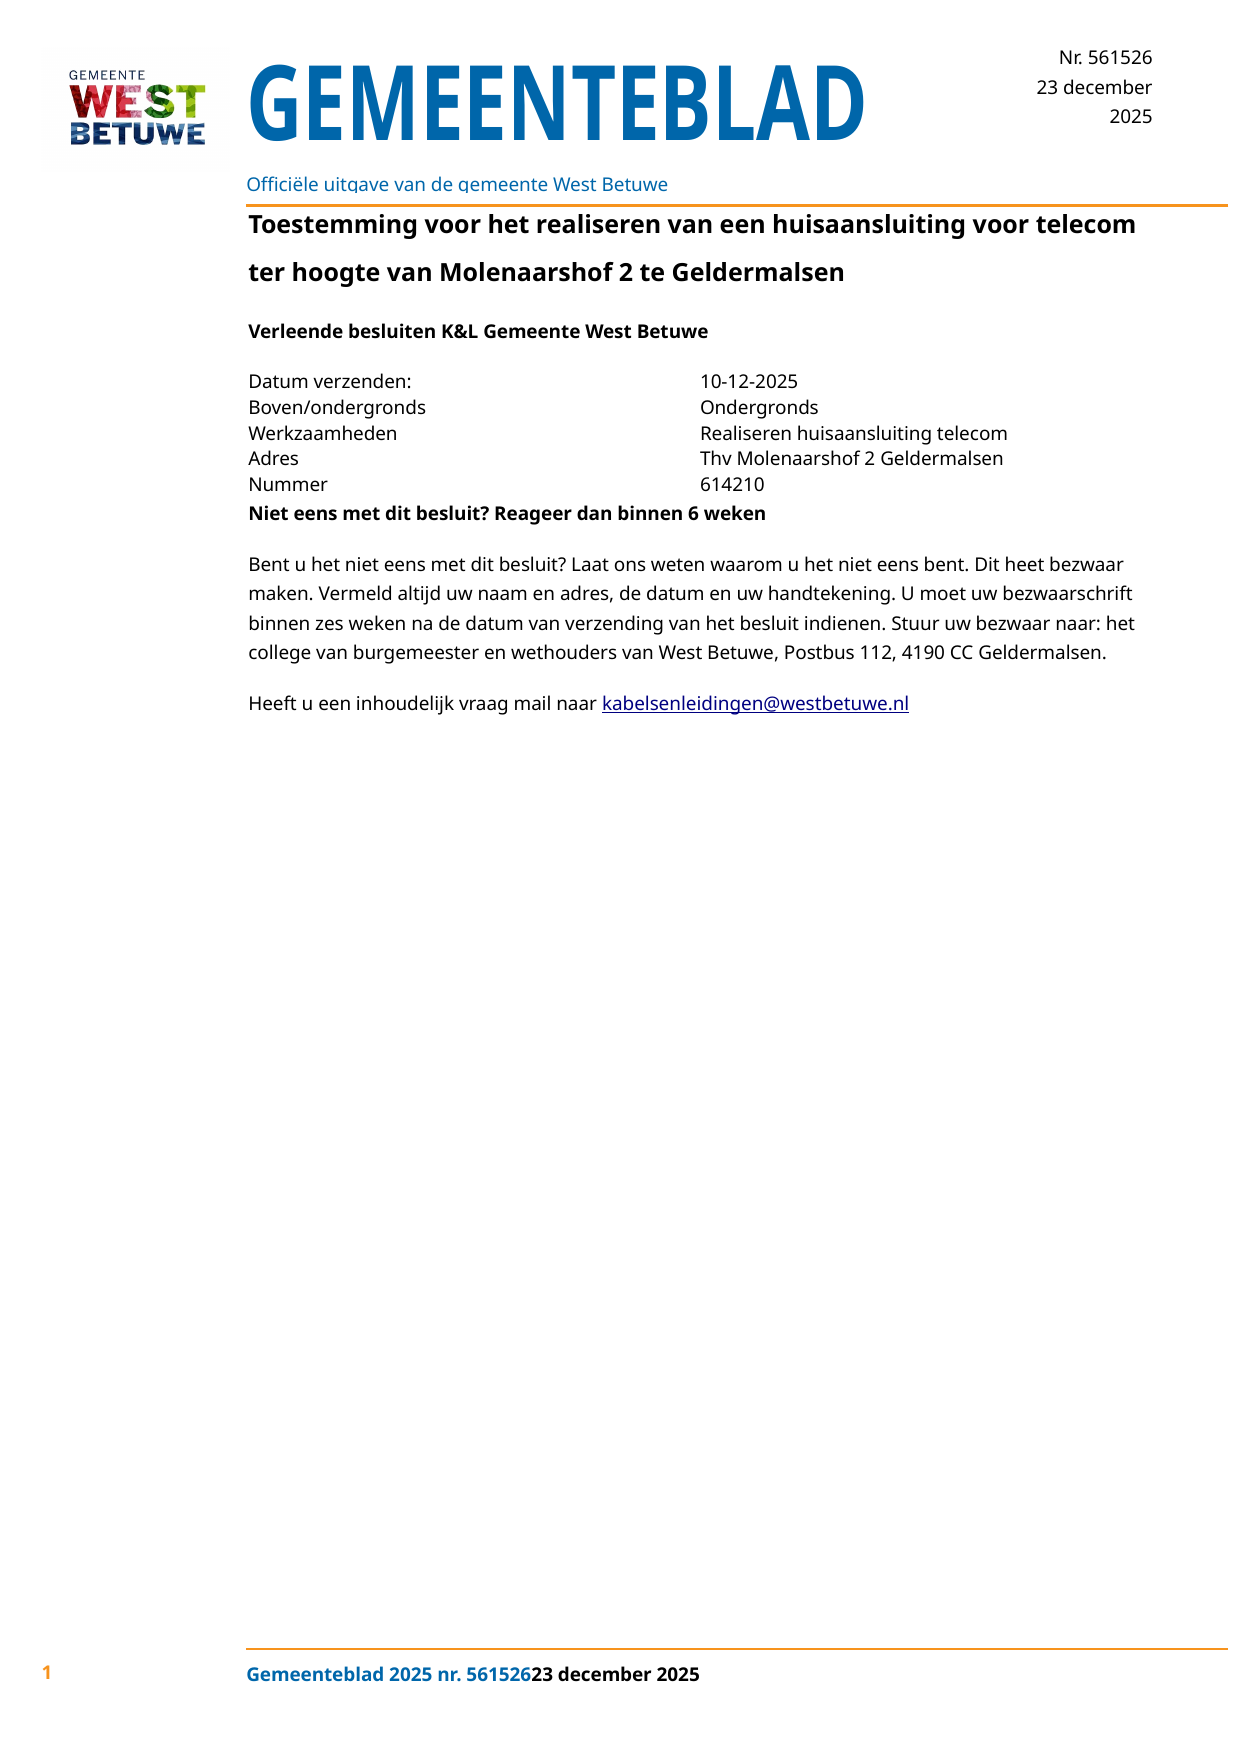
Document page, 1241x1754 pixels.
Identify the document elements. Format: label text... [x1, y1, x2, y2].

table_cell 614210 [700, 471, 1152, 497]
table_cell Realiseren huisaansluiting telecom [700, 420, 1152, 446]
text Toestemming voor het realiseren van een huisaansluiting voor telecom ter hoogte van Molenaarshof 2 te Geldermalsen [248, 207, 1152, 288]
table_cell Nummer [248, 471, 700, 497]
text Bent u het niet eens met dit besluit? Laat ons weten waarom u het niet eens bent. Dit heet bezwaar maken. Vermeld altijd uw naam en adres, de datum en uw handtekening. U moet uw bezwaarschrift binnen zes weken na de datum van verzending van het besluit indienen. Stuur uw bezwaar naar: het college van burgemeester en wethouders van West Betuwe, Postbus 112, 4190 CC Geldermalsen. [248, 551, 1152, 665]
text Verleende besluiten K&L Gemeente West Betuwe [248, 318, 1152, 344]
table_header 10-12-2025 [700, 369, 1152, 394]
table_header Datum verzenden: [248, 369, 700, 394]
text Heeft u een inhoudelijk vraag mail naar kabelsenleidingen@westbetuwe.nl [248, 690, 1152, 716]
table_cell Thv Molenaarshof 2 Geldermalsen [700, 446, 1152, 471]
picture [41, 47, 231, 172]
table_cell Ondergronds [700, 394, 1152, 420]
table_cell Adres [248, 446, 700, 471]
table_cell Werkzaamheden [248, 420, 700, 446]
text Niet eens met dit besluit? Reageer dan binnen 6 weken [248, 500, 1152, 526]
table_cell Boven/ondergronds [248, 394, 700, 420]
